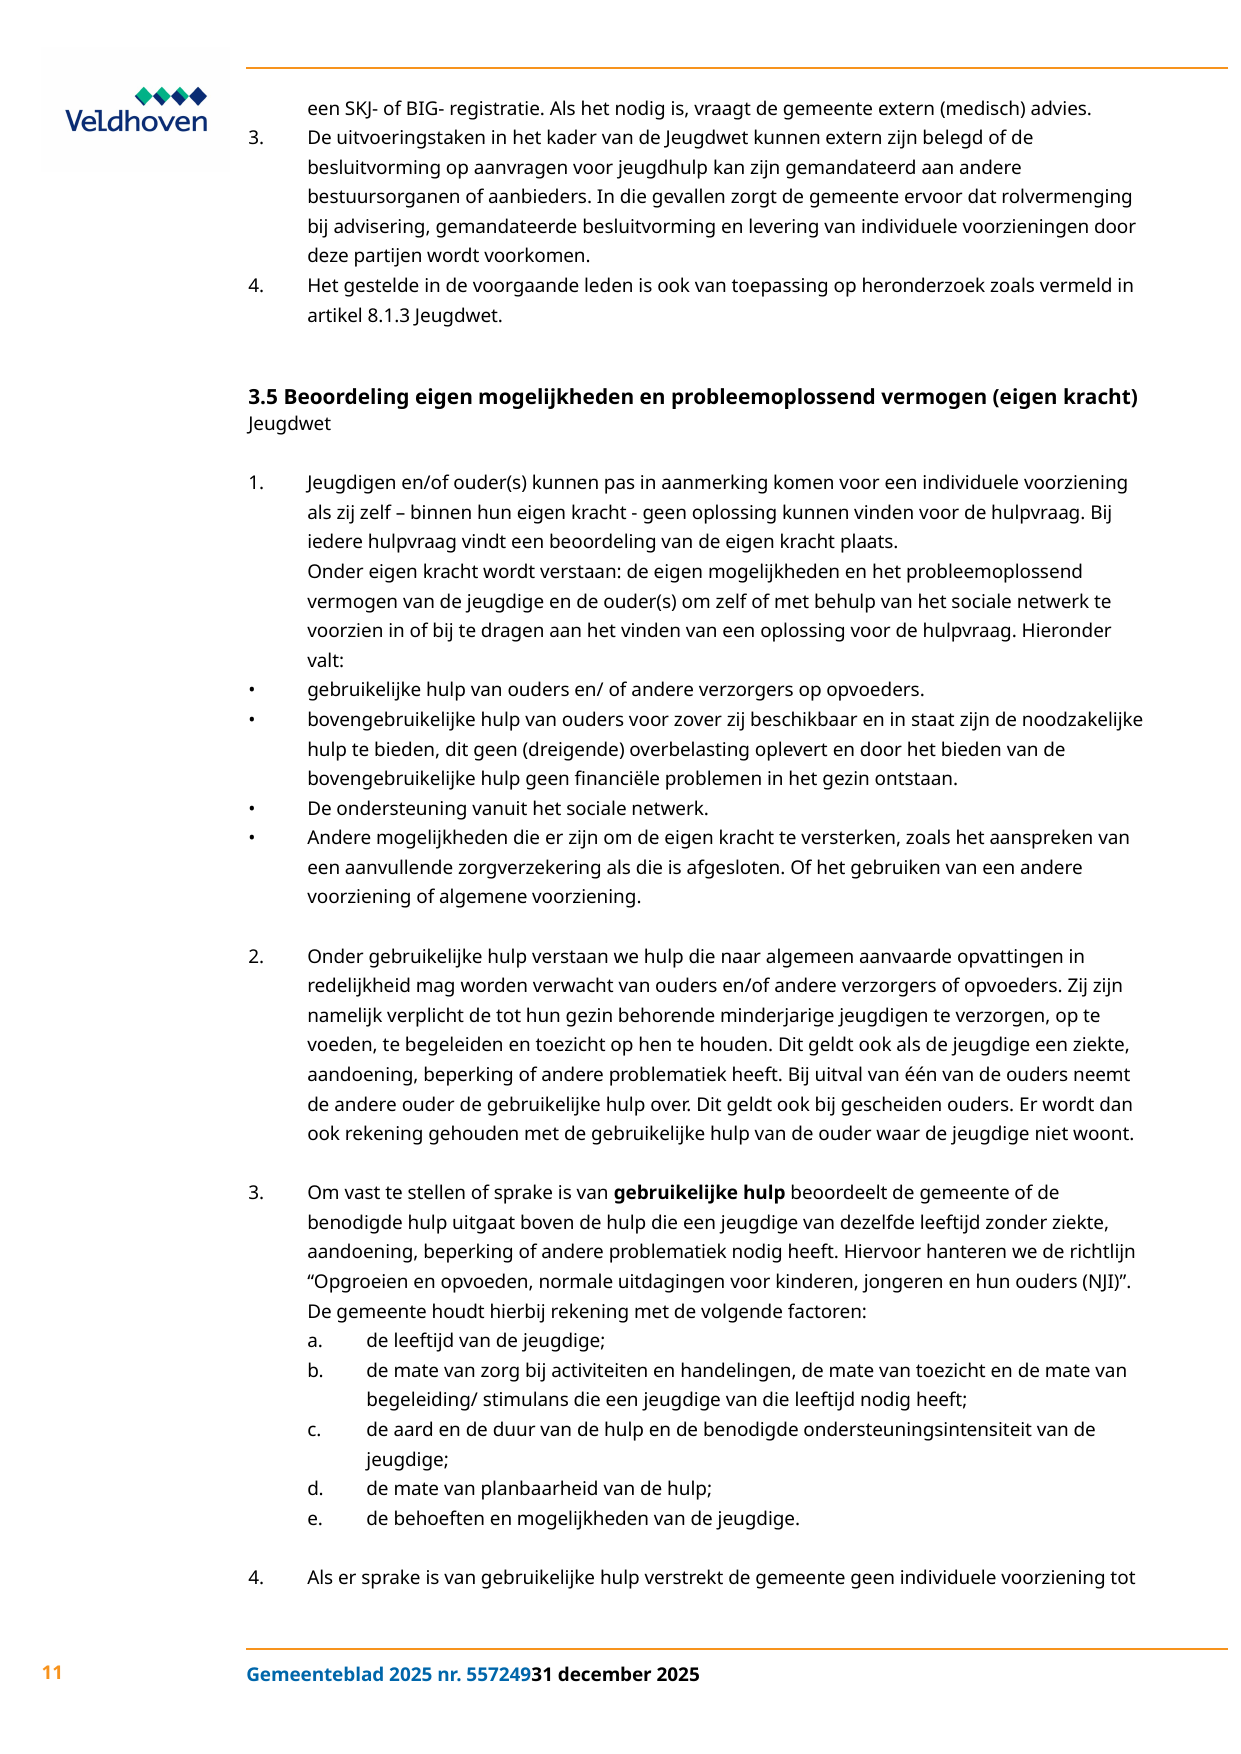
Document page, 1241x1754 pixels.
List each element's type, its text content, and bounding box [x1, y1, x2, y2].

list de leeftijd van de jeugdige; [307, 1327, 1152, 1353]
list de mate van planbaarheid van de hulp; [307, 1475, 1152, 1501]
text 3.5 Beoordeling eigen mogelijkheden en probleemoplossend vermogen (eigen kracht) [248, 382, 1152, 410]
list De uitvoeringstaken in het kader van de Jeugdwet kunnen extern zijn belegd of de besluitvorming op aanvragen voor jeugdhulp kan zijn gemandateerd aan andere bestuursorganen of aanbieders. In die gevallen zorgt de gemeente ervoor dat rolvermenging bij advisering, gemandateerde besluitvorming en levering van individuele voorzieningen door deze partijen wordt voorkomen. [248, 124, 1152, 268]
list Om vast te stellen of sprake is van gebruikelijke hulp beoordeelt de gemeente of de benodigde hulp uitgaat boven de hulp die een jeugdige van dezelfde leeftijd zonder ziekte, aandoening, beperking of andere problematiek nodig heeft. Hiervoor hanteren we de richtlijn “Opgroeien en opvoeden, normale uitdagingen voor kinderen, jongeren en hun ouders (NJI)”. De gemeente houdt hierbij rekening met de volgende factoren: [248, 1179, 1152, 1323]
list een SKJ- of BIG- registratie. Als het nodig is, vraagt de gemeente extern (medisch) advies. [248, 95, 1152, 121]
list Onder gebruikelijke hulp verstaan we hulp die naar algemeen aanvaarde opvattingen in redelijkheid mag worden verwacht van ouders en/of andere verzorgers of opvoeders. Zij zijn namelijk verplicht de tot hun gezin behorende minderjarige jeugdigen te verzorgen, op te voeden, te begeleiden en toezicht op hen te houden. Dit geldt ook als de jeugdige een ziekte, aandoening, beperking of andere problematiek heeft. Bij uitval van één van de ouders neemt de andere ouder de gebruikelijke hulp over. Dit geldt ook bij gescheiden ouders. Er wordt dan ook rekening gehouden met de gebruikelijke hulp van de ouder waar de jeugdige niet woont. [248, 943, 1152, 1146]
list Andere mogelijkheden die er zijn om de eigen kracht te versterken, zoals het aanspreken van een aanvullende zorgverzekering als die is afgesloten. Of het gebruiken van een andere voorziening of algemene voorziening. [248, 824, 1152, 909]
picture [41, 47, 231, 172]
list de behoeften en mogelijkheden van de jeugdige. [307, 1505, 1152, 1531]
list De ondersteuning vanuit het sociale netwerk. [248, 795, 1152, 821]
list Onder eigen kracht wordt verstaan: de eigen mogelijkheden en het probleemoplossend vermogen van de jeugdige en de ouder(s) om zelf of met behulp van het sociale netwerk te voorzien in of bij te dragen aan het vinden van een oplossing voor de hulpvraag. Hieronder valt: [248, 558, 1152, 673]
list gebruikelijke hulp van ouders en/ of andere verzorgers op opvoeders. [248, 677, 1152, 702]
text Jeugdwet [248, 410, 1152, 436]
list de mate van zorg bij activiteiten en handelingen, de mate van toezicht en de mate van begeleiding/ stimulans die een jeugdige van die leeftijd nodig heeft; [307, 1357, 1152, 1412]
list bovengebruikelijke hulp van ouders voor zover zij beschikbaar en in staat zijn de noodzakelijke hulp te bieden, dit geen (dreigende) overbelasting oplevert en door het bieden van de bovengebruikelijke hulp geen financiële problemen in het gezin ontstaan. [248, 706, 1152, 791]
list Het gestelde in de voorgaande leden is ook van toepassing op heronderzoek zoals vermeld in artikel 8.1.3 Jeugdwet. [248, 272, 1152, 328]
list Als er sprake is van gebruikelijke hulp verstrekt de gemeente geen individuele voorziening tot [248, 1564, 1152, 1590]
list Jeugdigen en/of ouder(s) kunnen pas in aanmerking komen voor een individuele voorziening als zij zelf – binnen hun eigen kracht - geen oplossing kunnen vinden voor de hulpvraag. Bij iedere hulpvraag vindt een beoordeling van de eigen kracht plaats. [248, 469, 1152, 554]
list de aard en de duur van de hulp en de benodigde ondersteuningsintensiteit van de jeugdige; [307, 1416, 1152, 1471]
